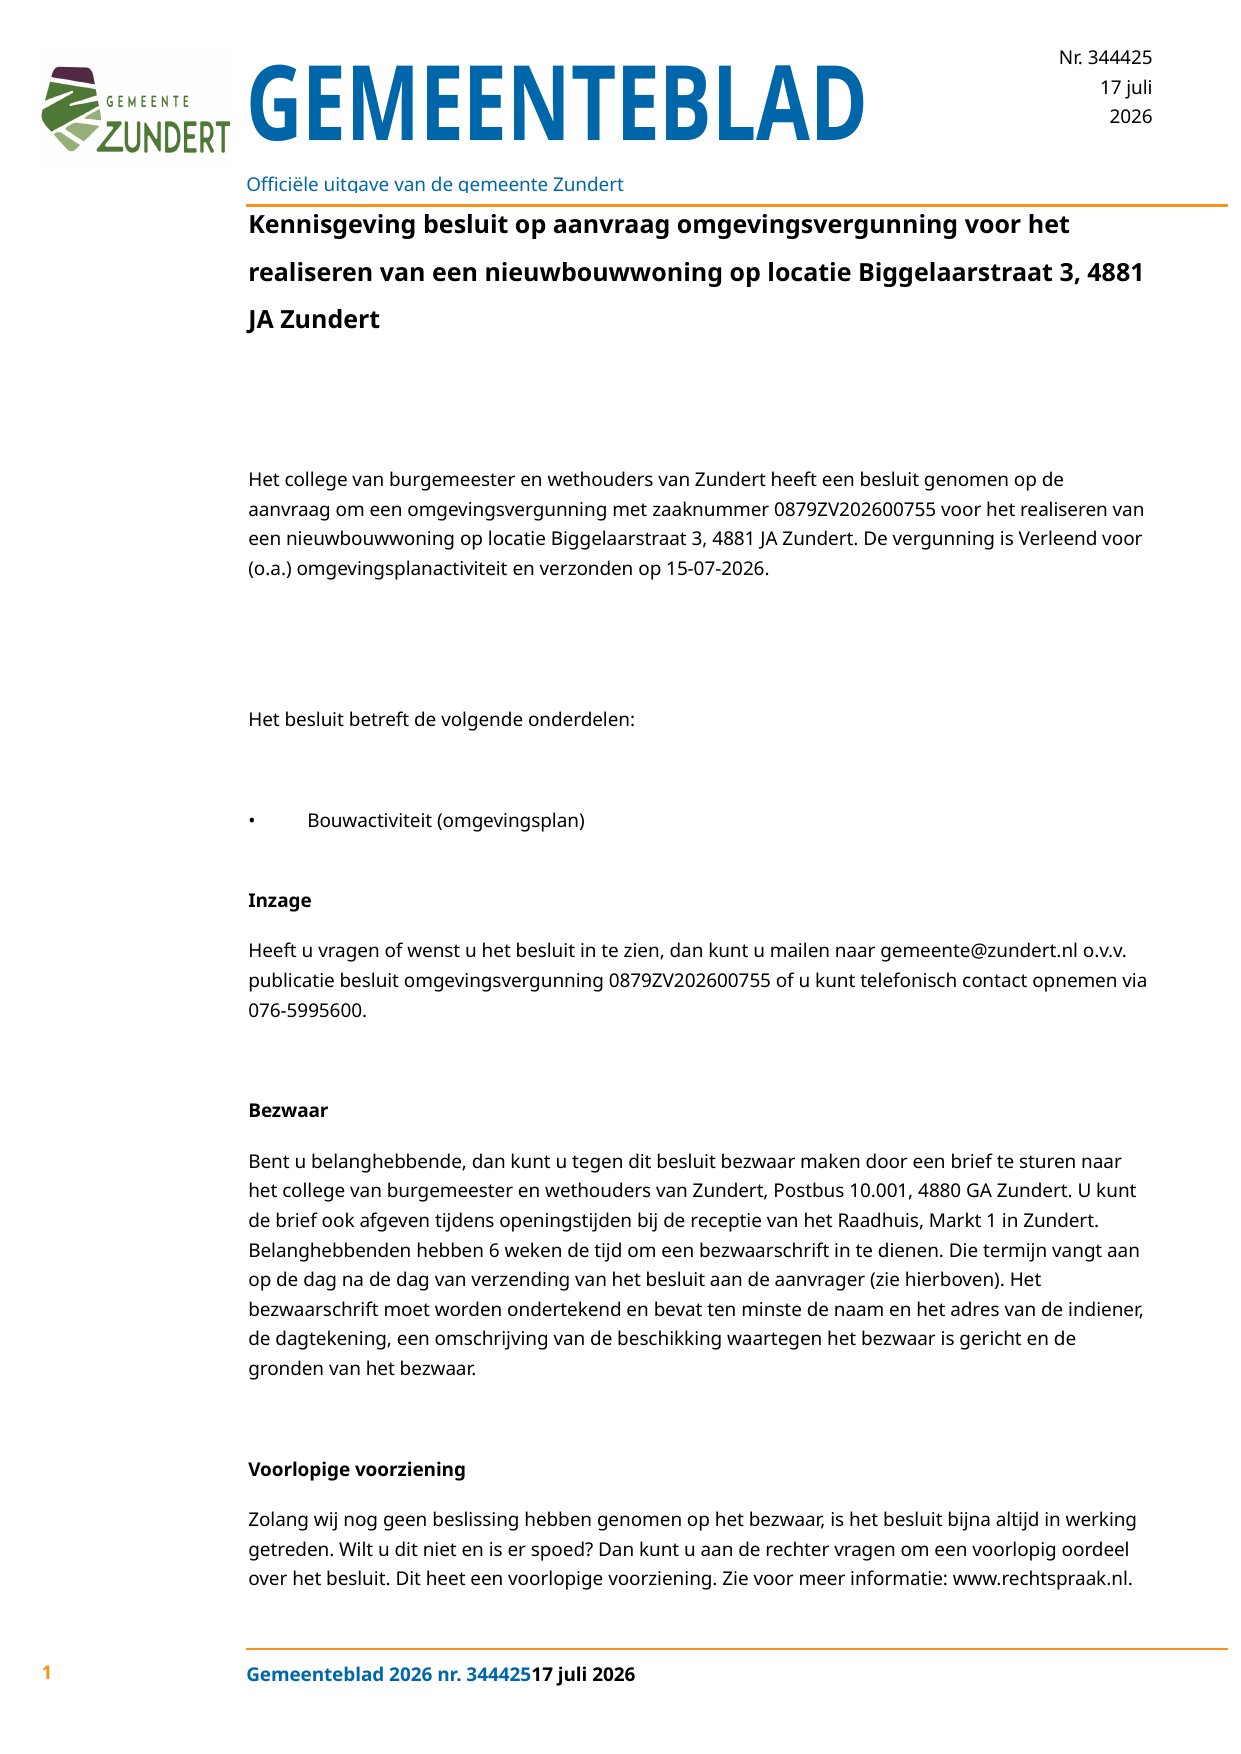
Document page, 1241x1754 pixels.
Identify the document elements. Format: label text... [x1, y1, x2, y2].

text Heeft u vragen of wenst u het besluit in te zien, dan kunt u mailen naar gemeente@zundert.nl o.v.v. publicatie besluit omgevingsvergunning 0879ZV202600755 of u kunt telefonisch contact opnemen via 076-5995600. [248, 938, 1152, 1022]
picture [41, 47, 231, 172]
text Kennisgeving besluit op aanvraag omgevingsvergunning voor het realiseren van een nieuwbouwwoning op locatie Biggelaarstraat 3, 4881 JA Zundert [248, 207, 1152, 336]
text Het college van burgemeester en wethouders van Zundert heeft een besluit genomen op de aanvraag om een omgevingsvergunning met zaaknummer 0879ZV202600755 voor het realiseren van een nieuwbouwwoning op locatie Biggelaarstraat 3, 4881 JA Zundert. De vergunning is Verleend voor (o.a.) omgevingsplanactiviteit en verzonden op 15-07-2026. [248, 466, 1152, 581]
list Bouwactiviteit (omgevingsplan) [248, 807, 1152, 833]
text Bent u belanghebbende, dan kunt u tegen dit besluit bezwaar maken door een brief te sturen naar het college van burgemeester en wethouders van Zundert, Postbus 10.001, 4880 GA Zundert. U kunt de brief ook afgeven tijdens openingstijden bij de receptie van het Raadhuis, Markt 1 in Zundert. Belanghebbenden hebben 6 weken de tijd om een bezwaarschrift in te dienen. Die termijn vangt aan op de dag na de dag van verzending van het besluit aan de aanvrager (zie hierboven). Het bezwaarschrift moet worden ondertekend en bevat ten minste de naam en het adres van de indiener, de dagtekening, een omschrijving van de beschikking waartegen het bezwaar is gericht en de gronden van het bezwaar. [248, 1148, 1152, 1381]
text Zolang wij nog geen beslissing hebben genomen op het bezwaar, is het besluit bijna altijd in werking getreden. Wilt u dit niet en is er spoed? Dan kunt u aan de rechter vragen om een voorlopig oordeel over het besluit. Dit heet een voorlopige voorziening. Zie voor meer informatie: www.rechtspraak.nl. [248, 1506, 1152, 1591]
text Inzage [248, 887, 1152, 913]
text Voorlopige voorziening [248, 1456, 1152, 1482]
text Het besluit betreft de volgende onderdelen: [248, 706, 1152, 732]
text Bezwaar [248, 1098, 1152, 1123]
